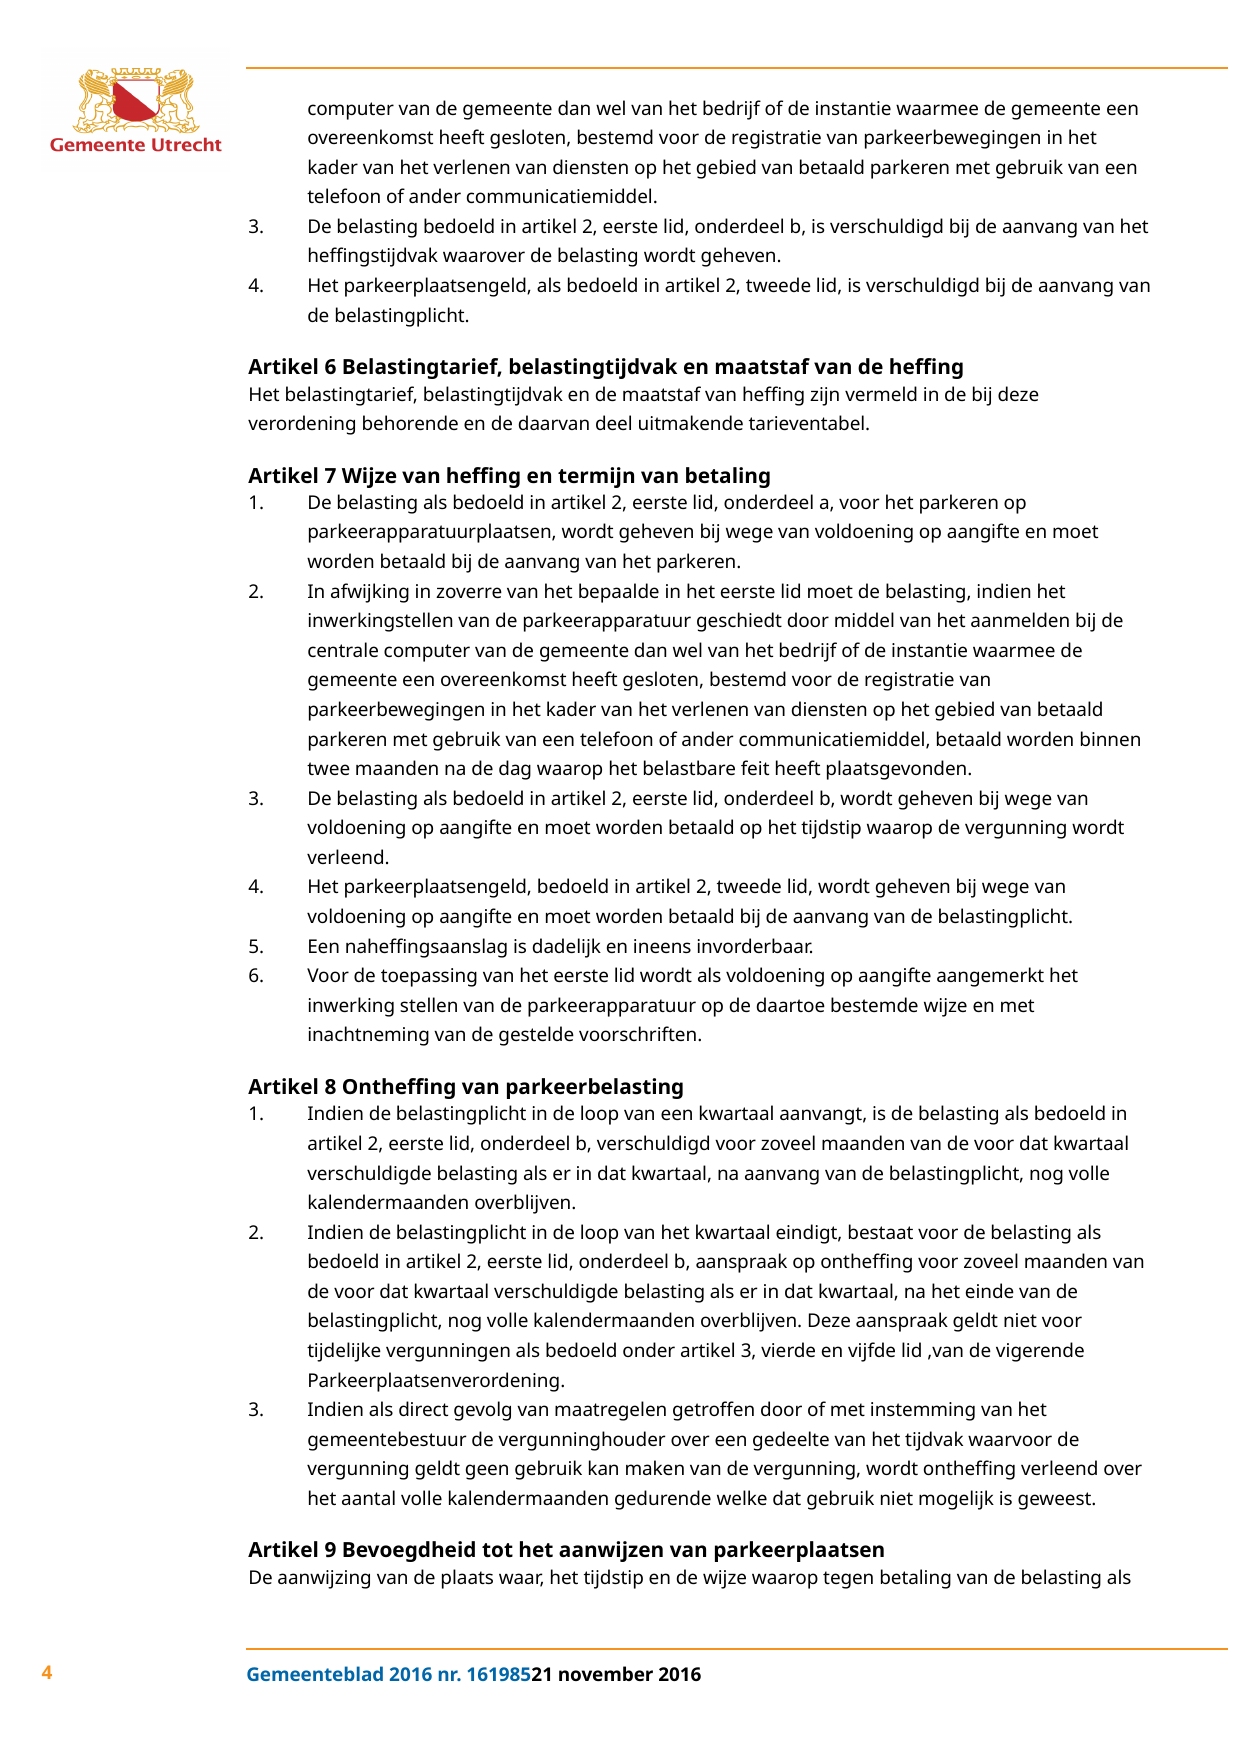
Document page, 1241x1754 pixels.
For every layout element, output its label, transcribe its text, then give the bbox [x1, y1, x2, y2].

list Indien als direct gevolg van maatregelen getroffen door of met instemming van het gemeentebestuur de vergunninghouder over een gedeelte van het tijdvak waarvoor de vergunning geldt geen gebruik kan maken van de vergunning, wordt ontheffing verleend over het aantal volle kalendermaanden gedurende welke dat gebruik niet mogelijk is geweest. [248, 1396, 1152, 1511]
text Artikel 9 Bevoegdheid tot het aanwijzen van parkeerplaatsen [248, 1536, 1152, 1564]
text Het belastingtarief, belastingtijdvak en de maatstaf van heffing zijn vermeld in de bij deze verordening behorende en de daarvan deel uitmakende tarieventabel. [248, 381, 1152, 436]
text Artikel 6 Belastingtarief, belastingtijdvak en maatstaf van de heffing [248, 352, 1152, 381]
text Artikel 7 Wijze van heffing en termijn van betaling [248, 461, 1152, 489]
list De belasting als bedoeld in artikel 2, eerste lid, onderdeel a, voor het parkeren op parkeerapparatuurplaatsen, wordt geheven bij wege van voldoening op aangifte en moet worden betaald bij de aanvang van het parkeren. [248, 489, 1152, 574]
list In afwijking in zoverre van het bepaalde in het eerste lid moet de belasting, indien het inwerkingstellen van de parkeerapparatuur geschiedt door middel van het aanmelden bij de centrale computer van de gemeente dan wel van het bedrijf of de instantie waarmee de gemeente een overeenkomst heeft gesloten, bestemd voor de registratie van parkeerbewegingen in het kader van het verlenen van diensten op het gebied van betaald parkeren met gebruik van een telefoon of ander communicatiemiddel, betaald worden binnen twee maanden na de dag waarop het belastbare feit heeft plaatsgevonden. [248, 578, 1152, 781]
text De aanwijzing van de plaats waar, het tijdstip en de wijze waarop tegen betaling van de belasting als [248, 1564, 1152, 1590]
list Indien de belastingplicht in de loop van het kwartaal eindigt, bestaat voor de belasting als bedoeld in artikel 2, eerste lid, onderdeel b, aanspraak op ontheffing voor zoveel maanden van de voor dat kwartaal verschuldigde belasting als er in dat kwartaal, na het einde van de belastingplicht, nog volle kalendermaanden overblijven. Deze aanspraak geldt niet voor tijdelijke vergunningen als bedoeld onder artikel 3, vierde en vijfde lid ,van de vigerende Parkeerplaatsenverordening. [248, 1219, 1152, 1392]
list De belasting als bedoeld in artikel 2, eerste lid, onderdeel b, wordt geheven bij wege van voldoening op aangifte en moet worden betaald op het tijdstip waarop de vergunning wordt verleend. [248, 785, 1152, 870]
picture [41, 47, 231, 172]
list Het parkeerplaatsengeld, als bedoeld in artikel 2, tweede lid, is verschuldigd bij de aanvang van de belastingplicht. [248, 272, 1152, 328]
list Een naheffingsaanslag is dadelijk en ineens invorderbaar. [248, 933, 1152, 959]
text Artikel 8 Ontheffing van parkeerbelasting [248, 1072, 1152, 1101]
list Voor de toepassing van het eerste lid wordt als voldoening op aangifte aangemerkt het inwerking stellen van de parkeerapparatuur op de daartoe bestemde wijze en met inachtneming van de gestelde voorschriften. [248, 962, 1152, 1047]
list Het parkeerplaatsengeld, bedoeld in artikel 2, tweede lid, wordt geheven bij wege van voldoening op aangifte en moet worden betaald bij de aanvang van de belastingplicht. [248, 874, 1152, 929]
list Indien de belastingplicht in de loop van een kwartaal aanvangt, is de belasting als bedoeld in artikel 2, eerste lid, onderdeel b, verschuldigd voor zoveel maanden van de voor dat kwartaal verschuldigde belasting als er in dat kwartaal, na aanvang van de belastingplicht, nog volle kalendermaanden overblijven. [248, 1101, 1152, 1215]
list computer van de gemeente dan wel van het bedrijf of de instantie waarmee de gemeente een overeenkomst heeft gesloten, bestemd voor de registratie van parkeerbewegingen in het kader van het verlenen van diensten op het gebied van betaald parkeren met gebruik van een telefoon of ander communicatiemiddel. [248, 95, 1152, 209]
list De belasting bedoeld in artikel 2, eerste lid, onderdeel b, is verschuldigd bij de aanvang van het heffingstijdvak waarover de belasting wordt geheven. [248, 213, 1152, 268]
